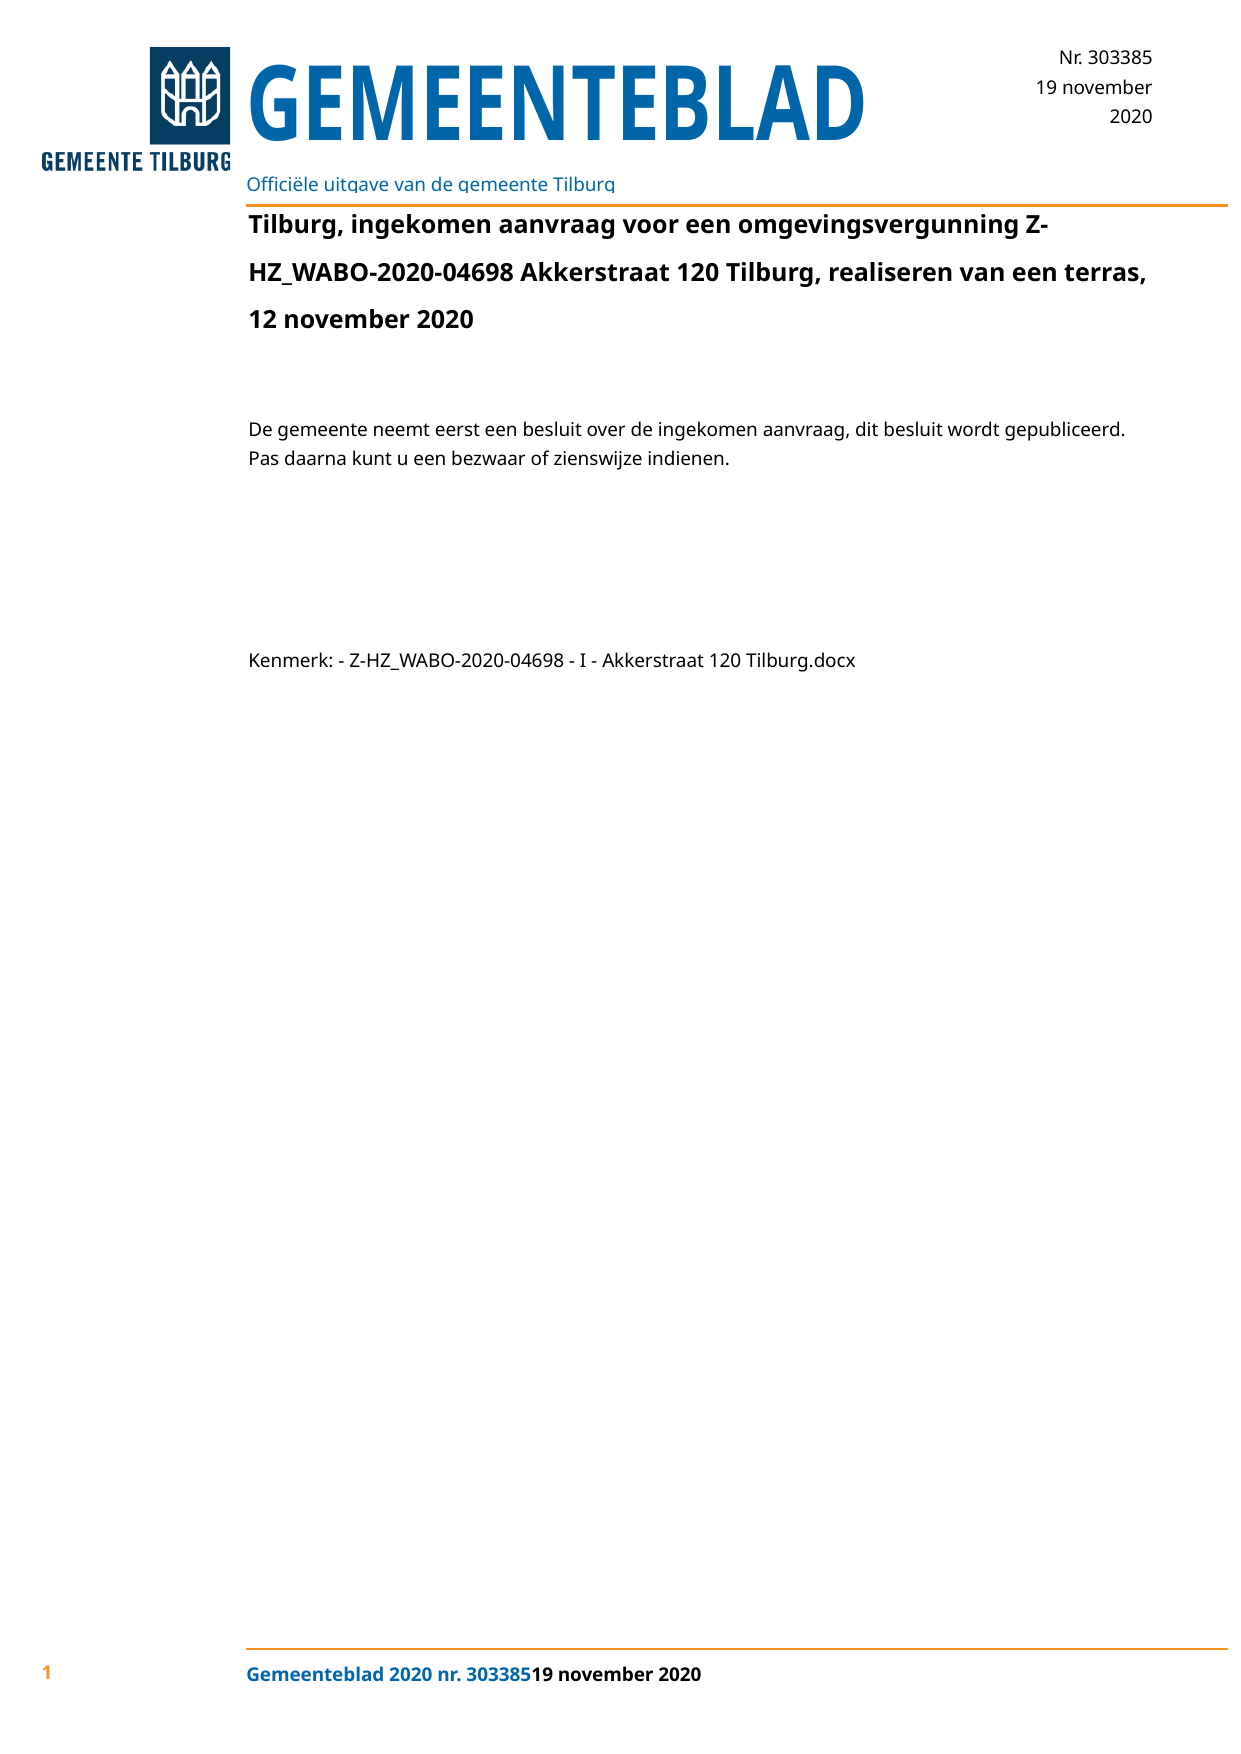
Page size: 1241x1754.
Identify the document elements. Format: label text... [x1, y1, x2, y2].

picture [41, 47, 231, 172]
text Kenmerk: - Z-HZ_WABO-2020-04698 - I - Akkerstraat 120 Tilburg.docx [248, 647, 1152, 673]
text Tilburg, ingekomen aanvraag voor een omgevingsvergunning Z-HZ_WABO-2020-04698 Akkerstraat 120 Tilburg, realiseren van een terras, 12 november 2020 [248, 207, 1152, 336]
text De gemeente neemt eerst een besluit over de ingekomen aanvraag, dit besluit wordt gepubliceerd. Pas daarna kunt u een bezwaar of zienswijze indienen. [248, 416, 1152, 471]
